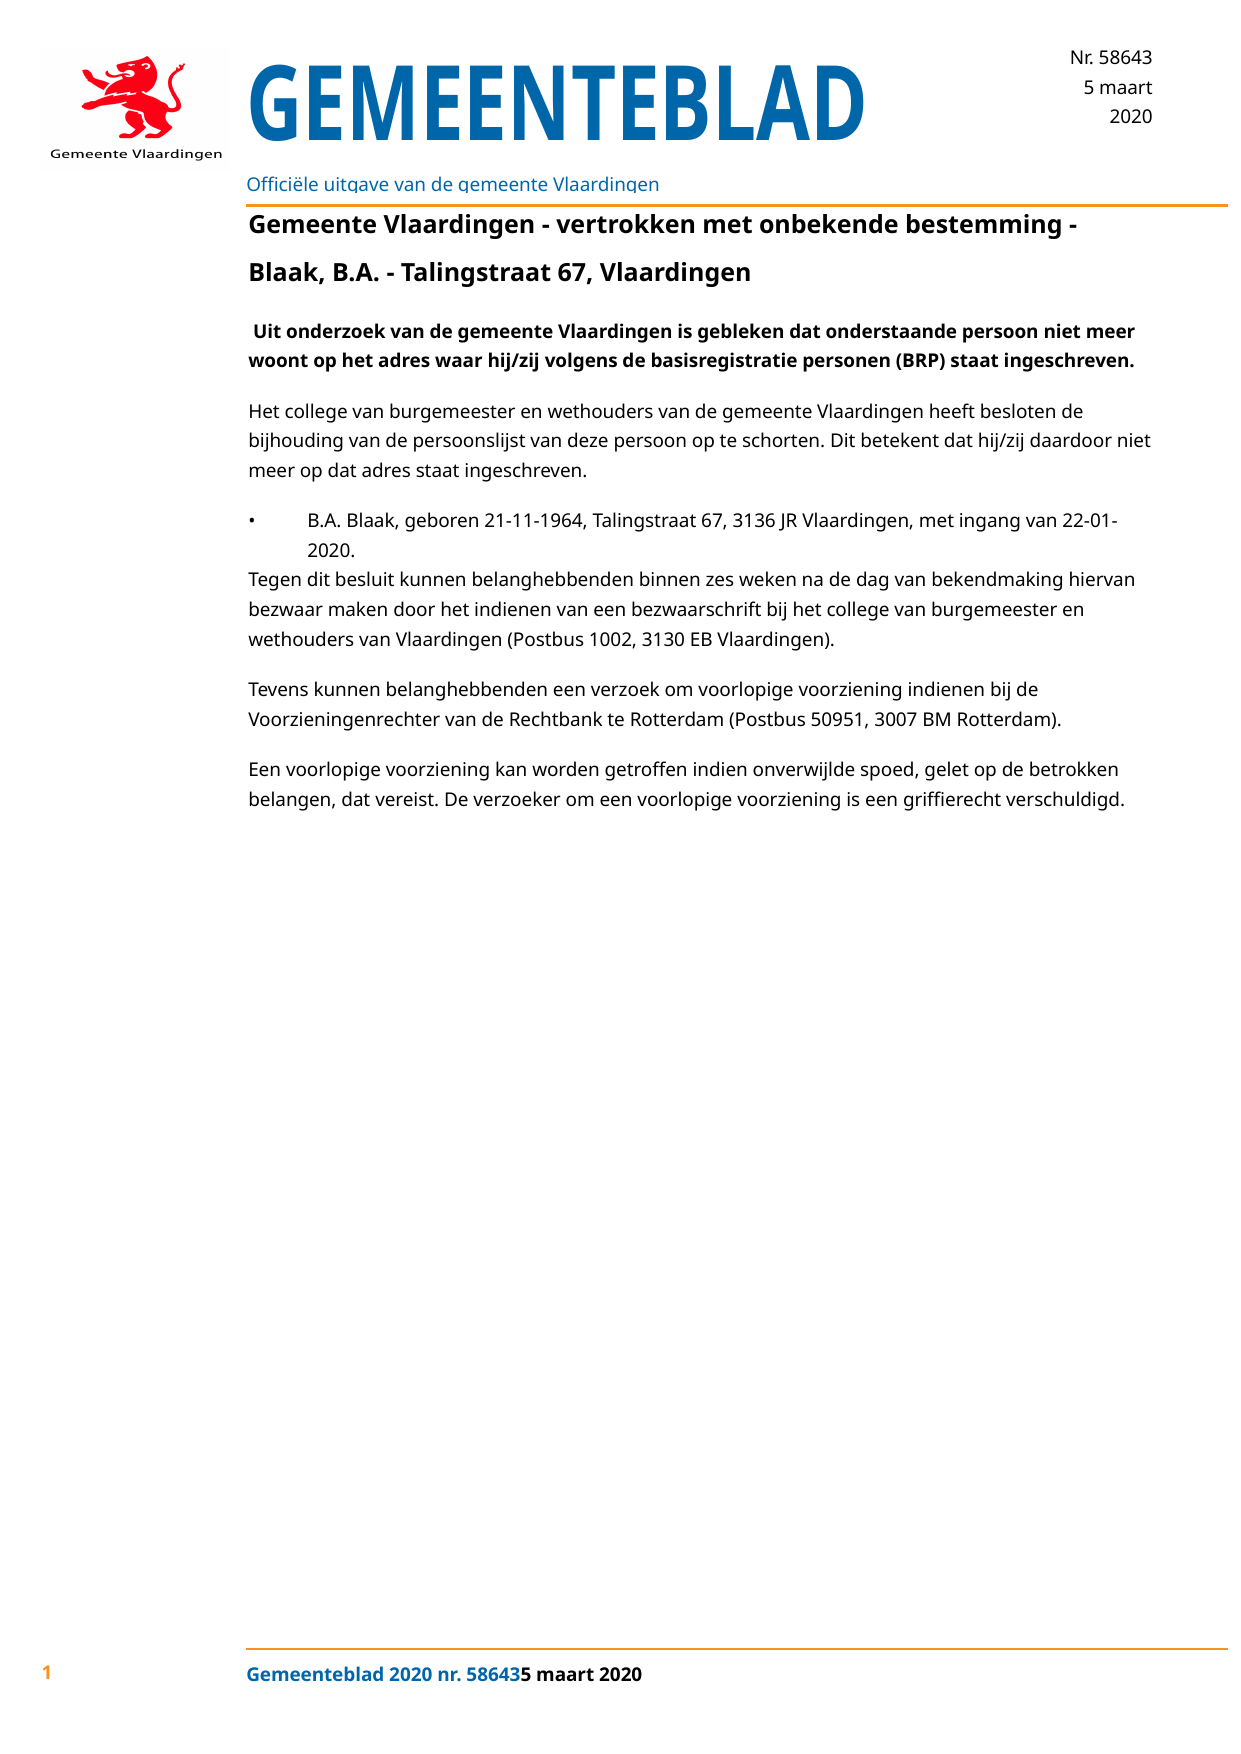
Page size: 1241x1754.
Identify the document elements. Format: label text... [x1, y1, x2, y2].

text Gemeente Vlaardingen - vertrokken met onbekende bestemming - Blaak, B.A. - Talingstraat 67, Vlaardingen [248, 207, 1152, 288]
text Het college van burgemeester en wethouders van de gemeente Vlaardingen heeft besloten de bijhouding van de persoonslijst van deze persoon op te schorten. Dit betekent dat hij/zij daardoor niet meer op dat adres staat ingeschreven. [248, 398, 1152, 483]
text Uit onderzoek van de gemeente Vlaardingen is gebleken dat onderstaande persoon niet meer woont op het adres waar hij/zij volgens de basisregistratie personen (BRP) staat ingeschreven. [248, 318, 1152, 373]
list B.A. Blaak, geboren 21-11-1964, Talingstraat 67, 3136 JR Vlaardingen, met ingang van 22-01-2020. [248, 507, 1152, 563]
text Tevens kunnen belanghebbenden een verzoek om voorlopige voorziening indienen bij de Voorzieningenrechter van de Rechtbank te Rotterdam (Postbus 50951, 3007 BM Rotterdam). [248, 676, 1152, 732]
text Een voorlopige voorziening kan worden getroffen indien onverwijlde spoed, gelet op de betrokken belangen, dat vereist. De verzoeker om een voorlopige voorziening is een griffierecht verschuldigd. [248, 756, 1152, 812]
text Tegen dit besluit kunnen belanghebbenden binnen zes weken na de dag van bekendmaking hiervan bezwaar maken door het indienen van een bezwaarschrift bij het college van burgemeester en wethouders van Vlaardingen (Postbus 1002, 3130 EB Vlaardingen). [248, 567, 1152, 652]
picture [41, 47, 231, 172]
